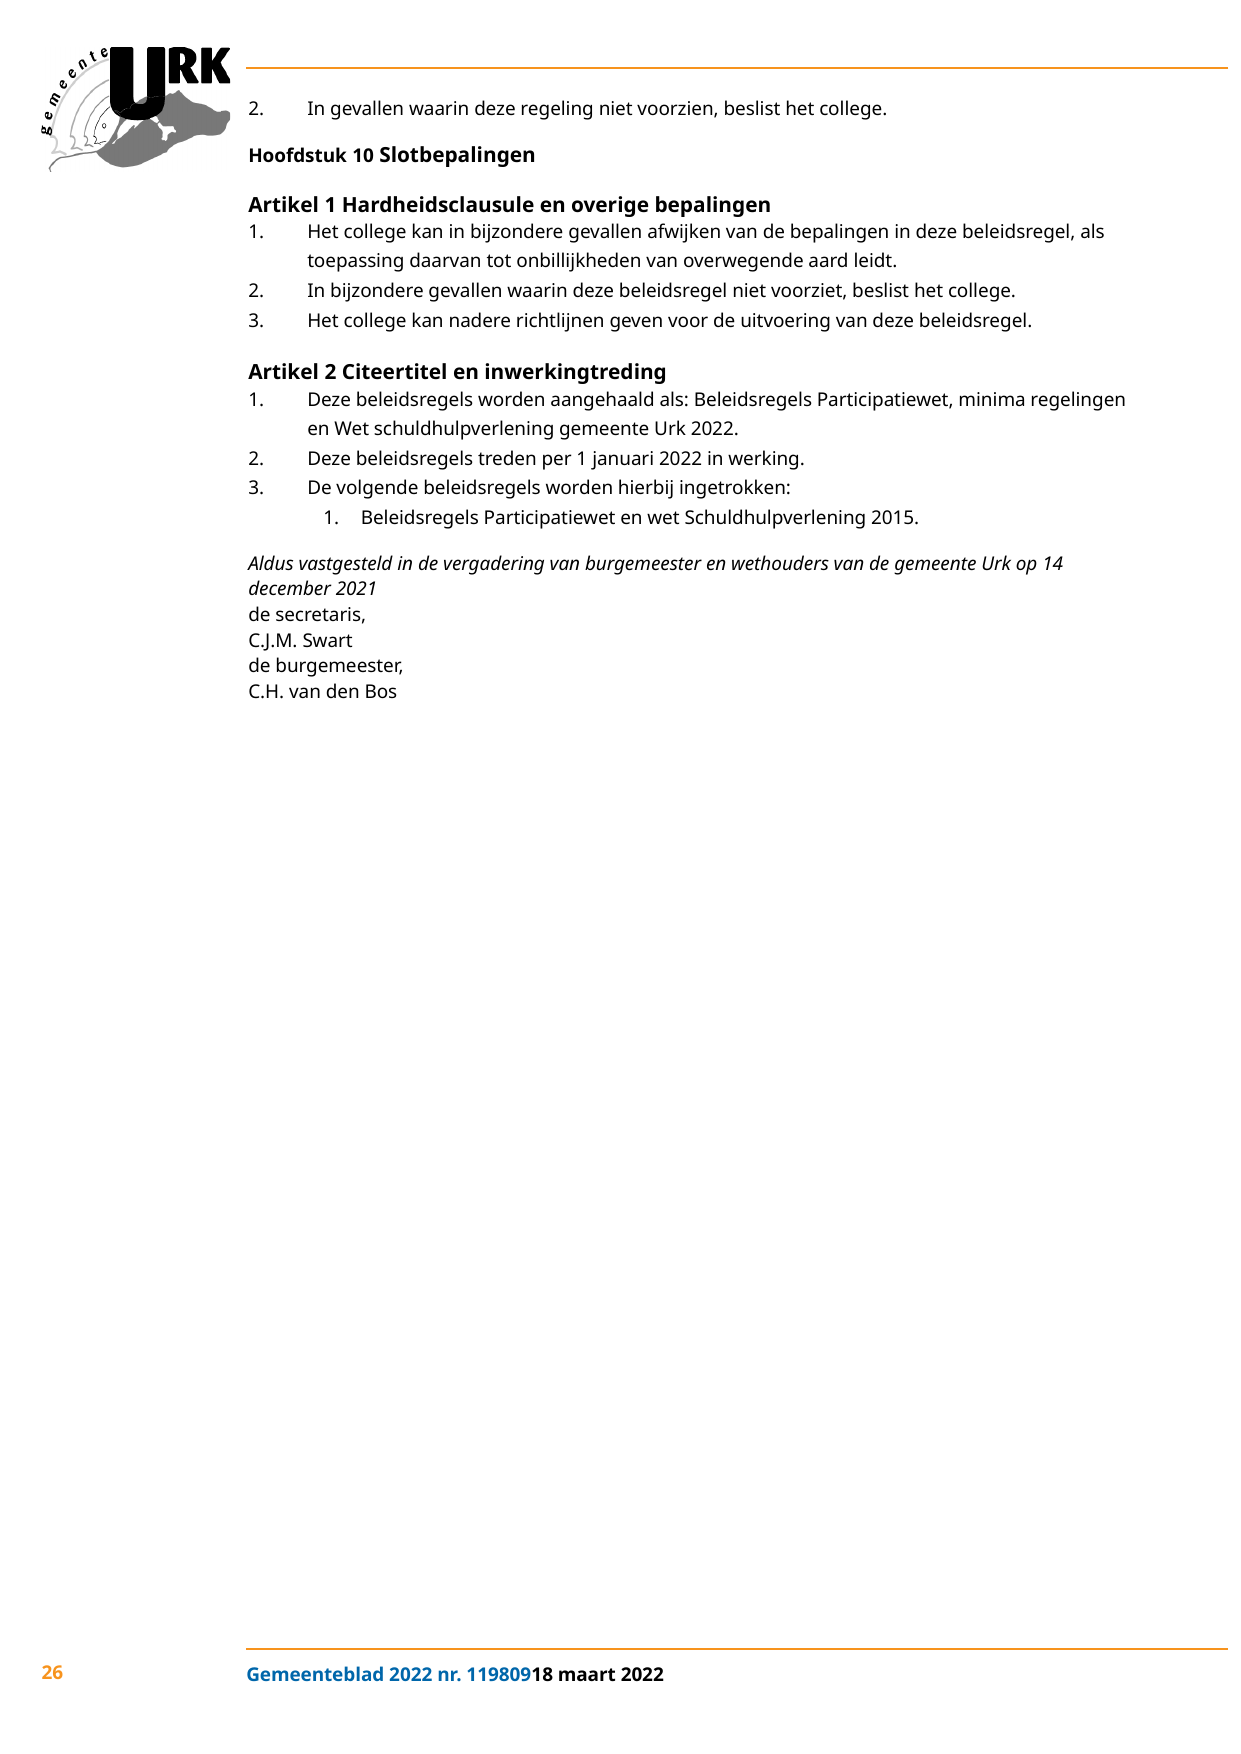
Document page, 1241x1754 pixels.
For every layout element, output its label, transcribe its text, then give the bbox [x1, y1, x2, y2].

list In gevallen waarin deze regeling niet voorzien, beslist het college. [248, 95, 1152, 121]
text de secretaris, [248, 601, 1152, 627]
text Hoofdstuk 10 Slotbepalingen [248, 140, 1152, 169]
list In bijzondere gevallen waarin deze beleidsregel niet voorziet, beslist het college. [248, 277, 1152, 303]
text de burgemeester, [248, 653, 1152, 678]
text Aldus vastgesteld in de vergadering van burgemeester en wethouders van de gemeente Urk op 14 december 2021 [248, 550, 1152, 601]
list De volgende beleidsregels worden hierbij ingetrokken: [248, 474, 1152, 500]
text C.J.M. Swart [248, 627, 1152, 653]
picture [41, 47, 231, 172]
list Deze beleidsregels worden aangehaald als: Beleidsregels Participatiewet, minima regelingen en Wet schuldhulpverlening gemeente Urk 2022. [248, 386, 1152, 441]
text Artikel 2 Citeertitel en inwerkingtreding [248, 357, 1152, 386]
list Het college kan nadere richtlijnen geven voor de uitvoering van deze beleidsregel. [248, 307, 1152, 333]
text Artikel 1 Hardheidsclausule en overige bepalingen [248, 190, 1152, 218]
list Beleidsregels Participatiewet en wet Schuldhulpverlening 2015. [323, 504, 1152, 530]
text C.H. van den Bos [248, 678, 1152, 704]
list Deze beleidsregels treden per 1 januari 2022 in werking. [248, 445, 1152, 471]
list Het college kan in bijzondere gevallen afwijken van de bepalingen in deze beleidsregel, als toepassing daarvan tot onbillijkheden van overwegende aard leidt. [248, 218, 1152, 273]
